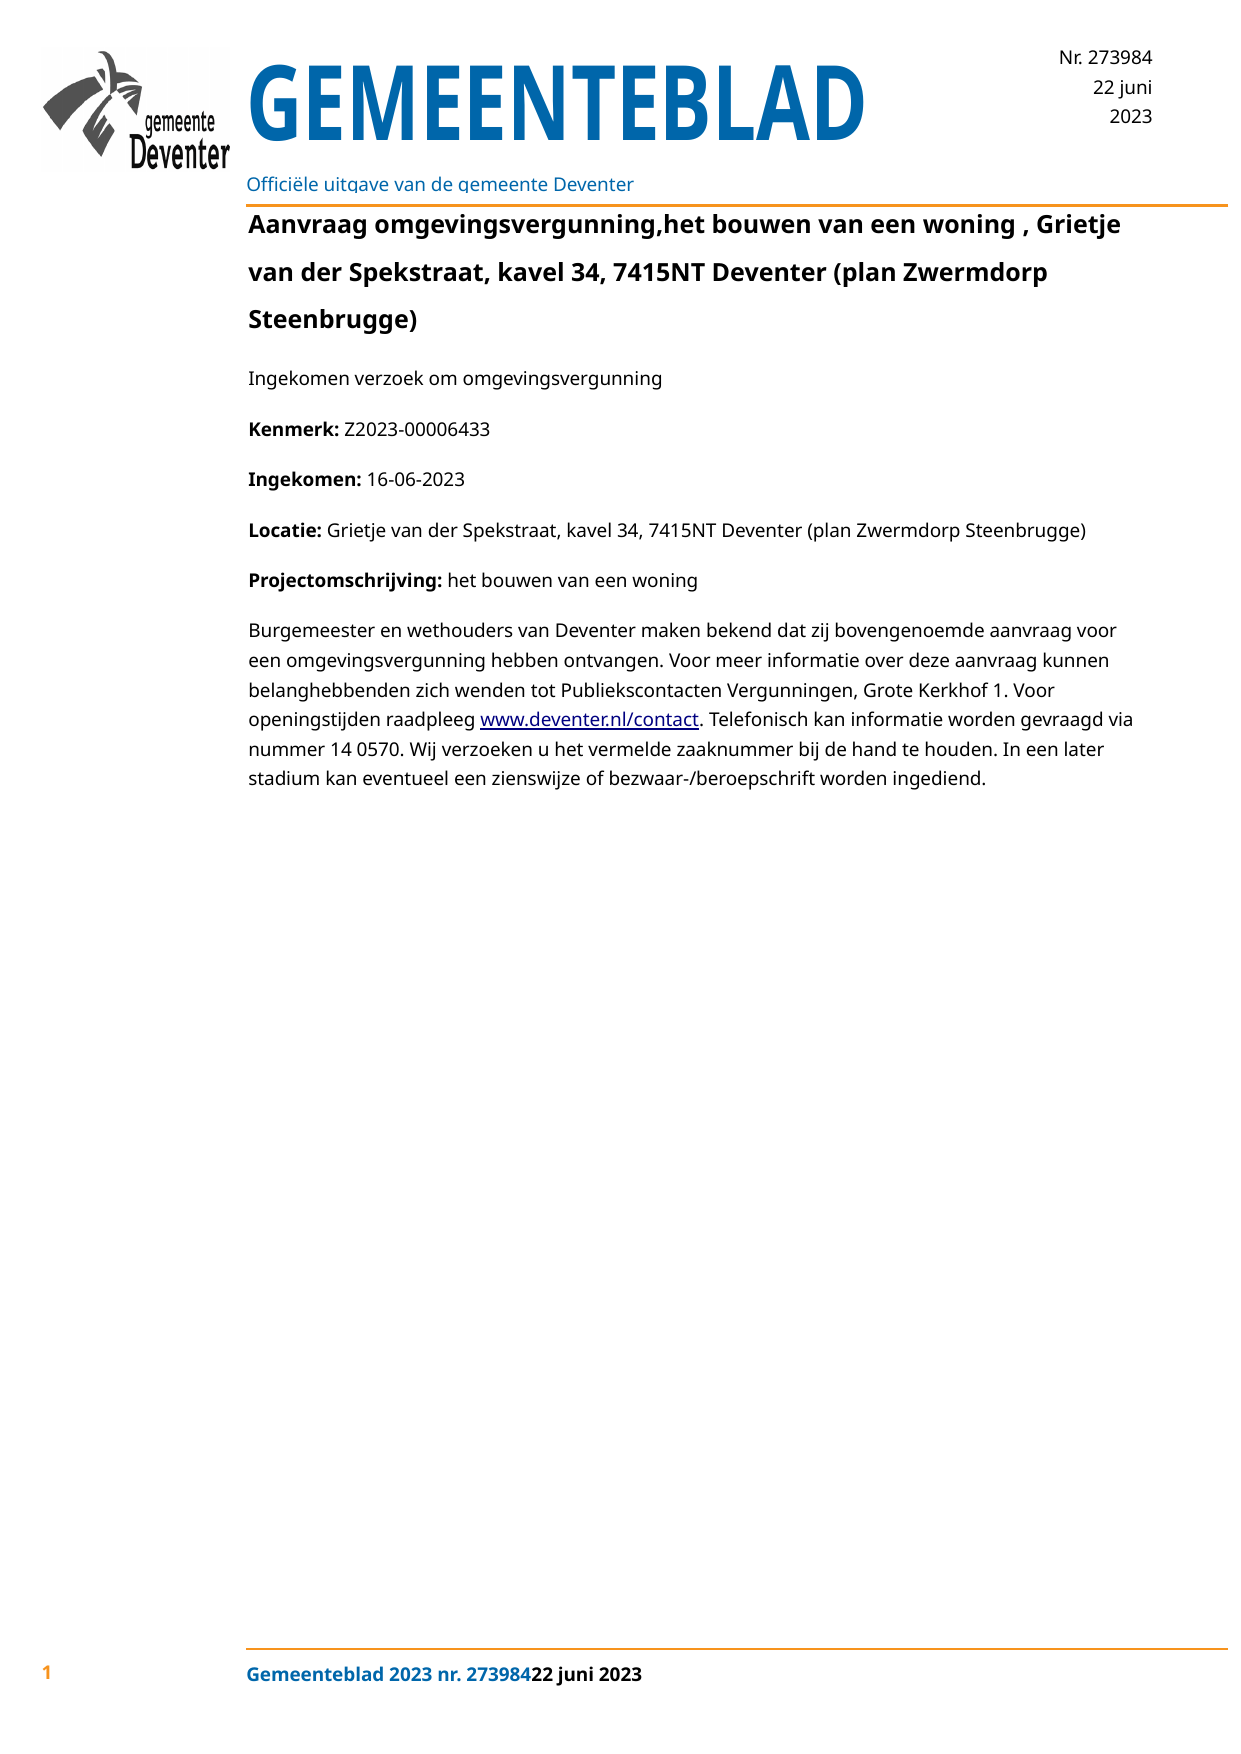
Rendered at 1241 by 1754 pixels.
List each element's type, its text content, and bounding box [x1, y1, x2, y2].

picture [41, 47, 231, 172]
text Ingekomen: 16-06-2023 [248, 466, 1152, 492]
text Ingekomen verzoek om omgevingsvergunning [248, 366, 1152, 391]
text Kenmerk: Z2023-00006433 [248, 416, 1152, 442]
text Burgemeester en wethouders van Deventer maken bekend dat zij bovengenoemde aanvraag voor een omgevingsvergunning hebben ontvangen. Voor meer informatie over deze aanvraag kunnen belanghebbenden zich wenden tot Publiekscontacten Vergunningen, Grote Kerkhof 1. Voor openingstijden raadpleeg www.deventer.nl/contact. Telefonisch kan informatie worden gevraagd via nummer 14 0570. Wij verzoeken u het vermelde zaaknummer bij de hand te houden. In een later stadium kan eventueel een zienswijze of bezwaar-/beroepschrift worden ingediend. [248, 618, 1152, 791]
text Aanvraag omgevingsvergunning,het bouwen van een woning , Grietje van der Spekstraat, kavel 34, 7415NT Deventer (plan Zwermdorp Steenbrugge) [248, 207, 1152, 336]
text Projectomschrijving: het bouwen van een woning [248, 567, 1152, 593]
text Locatie: Grietje van der Spekstraat, kavel 34, 7415NT Deventer (plan Zwermdorp Steenbrugge) [248, 517, 1152, 542]
